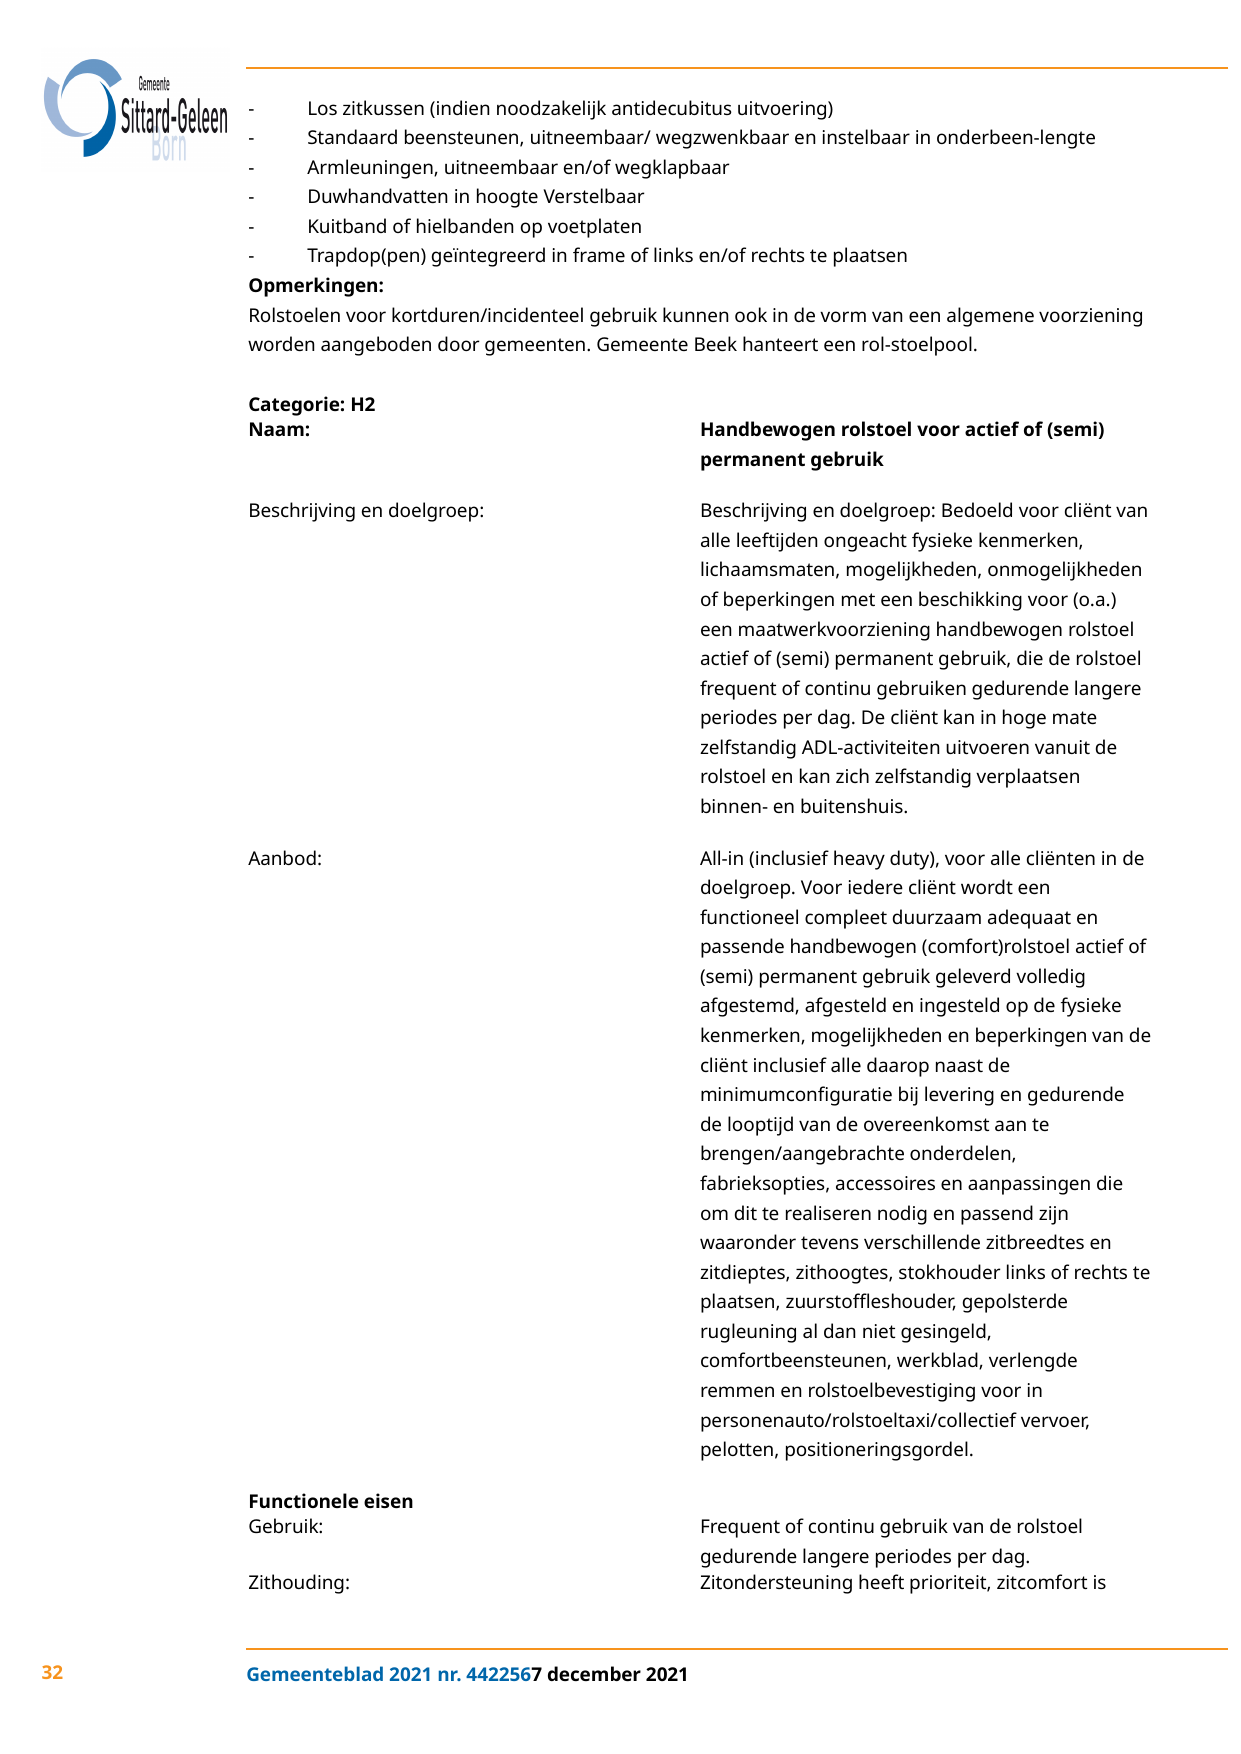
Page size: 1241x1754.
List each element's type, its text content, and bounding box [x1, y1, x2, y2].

table_header Categorie: H2 [248, 391, 1152, 416]
table_cell Beschrijving en doelgroep: Bedoeld voor cliënt van alle leeftijden ongeacht fysieke kenmerken, lichaamsmaten, mogelijkheden, onmogelijkheden of beperkingen met een beschikking voor (o.a.) een maatwerkvoorziening handbewogen rolstoel actief of (semi) permanent gebruik, die de rolstoel frequent of continu gebruiken gedurende langere periodes per dag. De cliënt kan in hoge mate zelfstandig ADL-activiteiten uitvoeren vanuit de rolstoel en kan zich zelfstandig verplaatsen binnen- en buitenshuis. [700, 498, 1152, 819]
table_cell Zitondersteuning heeft prioriteit, zitcomfort is [700, 1569, 1152, 1595]
table_cell [248, 1462, 700, 1488]
text Opmerkingen: [248, 272, 1152, 298]
table_cell Gebruik: [248, 1514, 700, 1569]
list Armleuningen, uitneembaar en/of wegklapbaar [248, 154, 1152, 180]
table_cell [700, 1462, 1152, 1488]
list Los zitkussen (indien noodzakelijk antidecubitus uitvoering) [248, 95, 1152, 121]
table_cell Beschrijving en doelgroep: [248, 498, 700, 819]
table_cell Zithouding: [248, 1569, 700, 1595]
text Rolstoelen voor kortduren/incidenteel gebruik kunnen ook in de vorm van een algemene voorziening worden aangeboden door gemeenten. Gemeente Beek hanteert een rol-stoelpool. [248, 302, 1152, 357]
table_cell Frequent of continu gebruik van de rolstoel gedurende langere periodes per dag. [700, 1514, 1152, 1569]
table_cell [248, 819, 700, 845]
list Duwhandvatten in hoogte Verstelbaar [248, 183, 1152, 209]
list Trapdop(pen) geïntegreerd in frame of links en/of rechts te plaatsen [248, 243, 1152, 268]
table_cell Naam: [248, 416, 700, 472]
table_cell All-in (inclusief heavy duty), voor alle cliënten in de doelgroep. Voor iedere cliënt wordt een functioneel compleet duurzaam adequaat en passende handbewogen (comfort)rolstoel actief of (semi) permanent gebruik geleverd volledig afgestemd, afgesteld en ingesteld op de fysieke kenmerken, mogelijkheden en beperkingen van de cliënt inclusief alle daarop naast de minimumconfiguratie bij levering en gedurende de looptijd van de overeenkomst aan te brengen/aangebrachte onderdelen, fabrieksopties, accessoires en aanpassingen die om dit te realiseren nodig en passend zijn waaronder tevens verschillende zitbreedtes en zitdieptes, zithoogtes, stokhouder links of rechts te plaatsen, zuurstoffleshouder, gepolsterde rugleuning al dan niet gesingeld, comfortbeensteunen, werkblad, verlengde remmen en rolstoelbevestiging voor in personenauto/rolstoeltaxi/collectief vervoer, pelotten, positioneringsgordel. [700, 845, 1152, 1462]
table_cell Handbewogen rolstoel voor actief of (semi) permanent gebruik [700, 416, 1152, 472]
table_cell [700, 1488, 1152, 1514]
table_cell [700, 472, 1152, 497]
table_cell [248, 472, 700, 497]
table_cell [700, 819, 1152, 845]
picture [41, 47, 231, 172]
table_cell Functionele eisen [248, 1488, 700, 1514]
list Standaard beensteunen, uitneembaar/ wegzwenkbaar en instelbaar in onderbeen-lengte [248, 124, 1152, 150]
table_cell Aanbod: [248, 845, 700, 1462]
list Kuitband of hielbanden op voetplaten [248, 213, 1152, 239]
